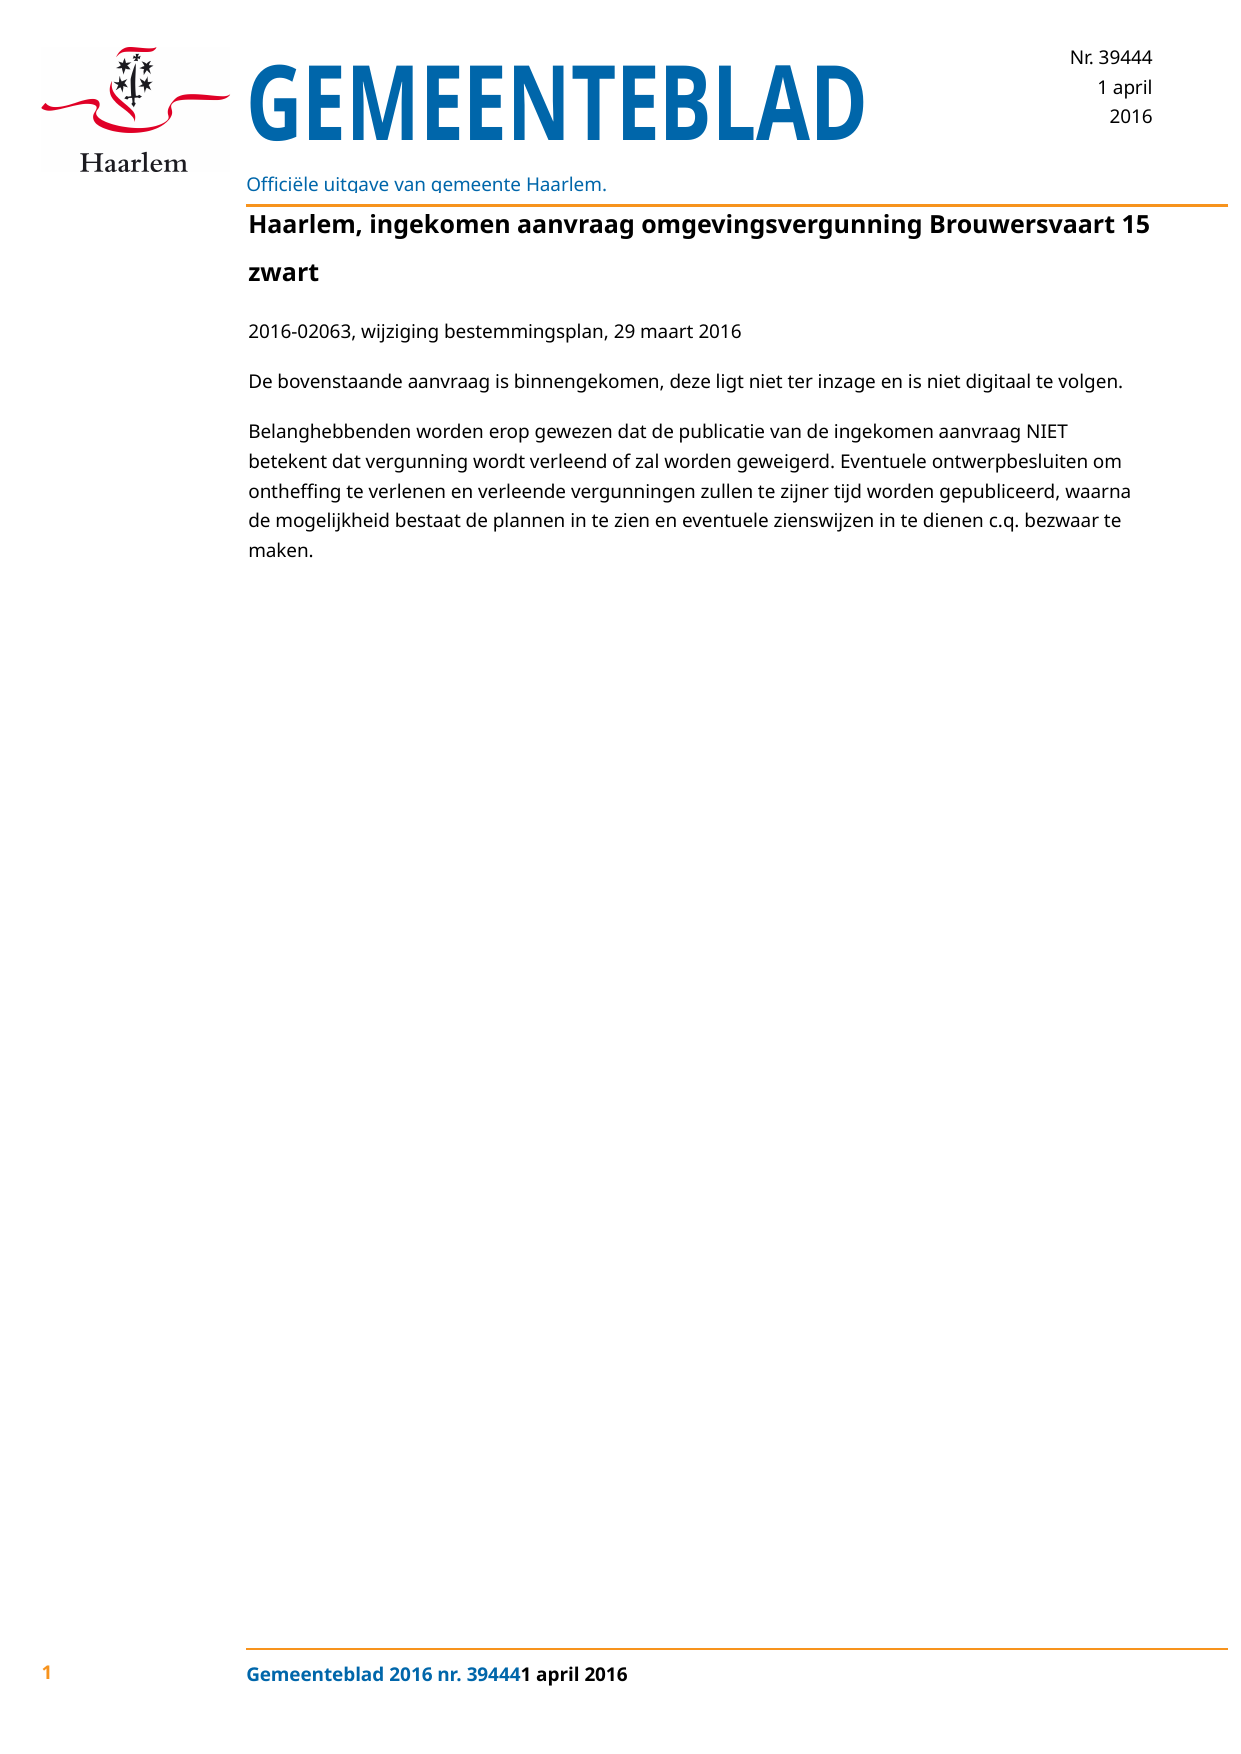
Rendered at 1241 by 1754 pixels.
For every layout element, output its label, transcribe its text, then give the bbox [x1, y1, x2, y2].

text Belanghebbenden worden erop gewezen dat de publicatie van de ingekomen aanvraag NIET betekent dat vergunning wordt verleend of zal worden geweigerd. Eventuele ontwerpbesluiten om ontheffing te verlenen en verleende vergunningen zullen te zijner tijd worden gepubliceerd, waarna de mogelijkheid bestaat de plannen in te zien en eventuele zienswijzen in te dienen c.q. bezwaar te maken. [248, 419, 1152, 563]
text 2016-02063, wijziging bestemmingsplan, 29 maart 2016 [248, 318, 1152, 344]
text De bovenstaande aanvraag is binnengekomen, deze ligt niet ter inzage en is niet digitaal te volgen. [248, 368, 1152, 394]
text Haarlem, ingekomen aanvraag omgevingsvergunning Brouwersvaart 15 zwart [248, 207, 1152, 288]
picture [41, 47, 231, 172]
